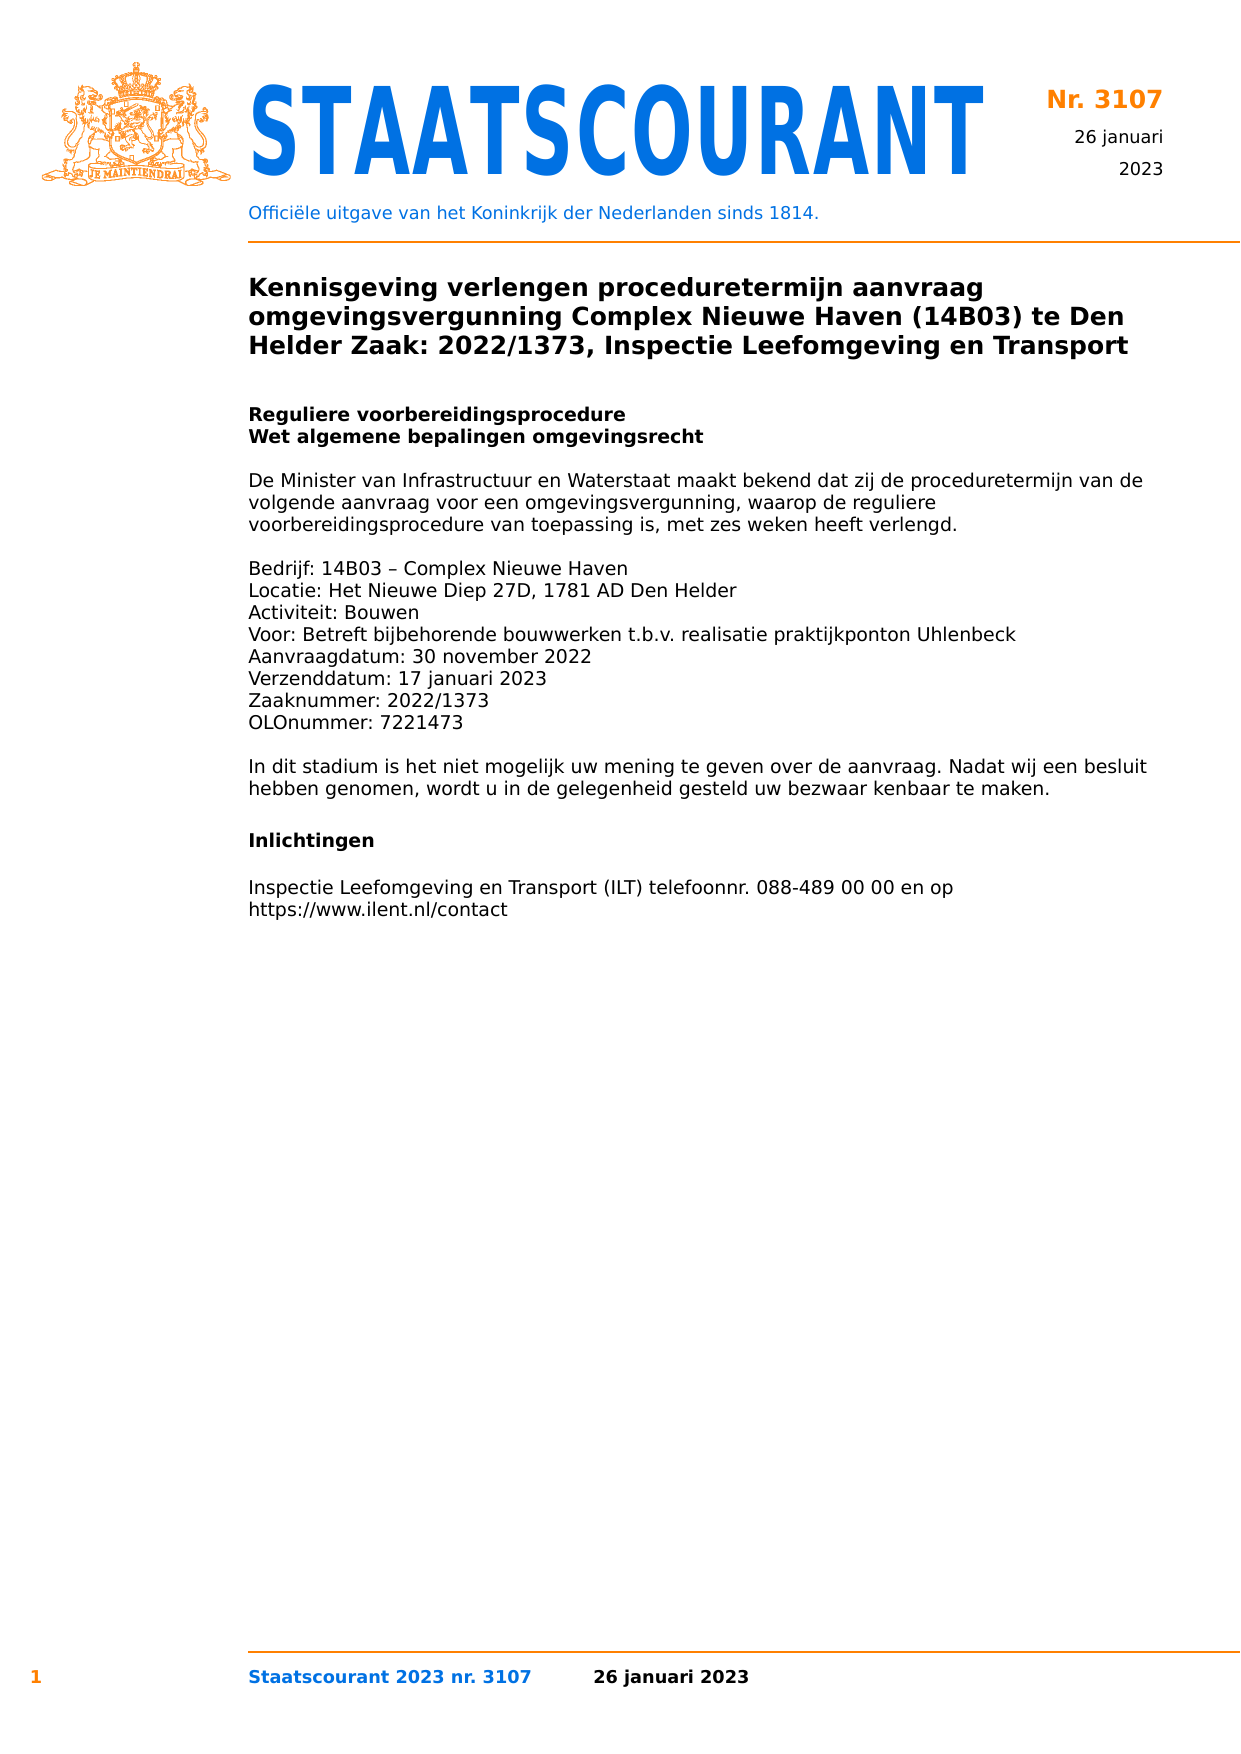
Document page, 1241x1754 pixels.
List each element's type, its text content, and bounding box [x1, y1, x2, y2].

text Aanvraagdatum: 30 november 2022 [248, 646, 1163, 668]
text Voor: Betreft bijbehorende bouwwerken t.b.v. realisatie praktijkponton Uhlenbeck [248, 624, 1163, 646]
text De Minister van Infrastructuur en Waterstaat maakt bekend dat zij de proceduretermijn van de volgende aanvraag voor een omgevingsvergunning, waarop de reguliere voorbereidingsprocedure van toepassing is, met zes weken heeft verlengd. [248, 470, 1163, 536]
table_cell 26 januari [998, 121, 1240, 153]
table_cell 2023 [998, 153, 1240, 203]
table_header STAATSCOURANT [248, 62, 998, 203]
subtitle Kennisgeving verlengen proceduretermijn aanvraag omgevingsvergunning Complex Nieuwe Haven (14B03) te Den Helder Zaak: 2022/1373, Inspectie Leefomgeving en Transport [248, 273, 1163, 361]
text Reguliere voorbereidingsprocedure [248, 404, 1163, 426]
text Bedrijf: 14B03 – Complex Nieuwe Haven [248, 558, 1163, 580]
text Zaaknummer: 2022/1373 [248, 690, 1163, 712]
text Verzenddatum: 17 januari 2023 [248, 668, 1163, 690]
table_cell Officiële uitgave van het Koninkrijk der Nederlanden sinds 1814. [248, 203, 1240, 241]
text Locatie: Het Nieuwe Diep 27D, 1781 AD Den Helder [248, 580, 1163, 602]
text Inspectie Leefomgeving en Transport (ILT) telefoonnr. 088-489 00 00 en op https://www.ilent.nl/contact [248, 877, 1163, 921]
subtitle Inlichtingen [248, 829, 1163, 852]
table_header [25, 62, 248, 241]
text Wet algemene bepalingen omgevingsrecht [248, 426, 1163, 448]
text In dit stadium is het niet mogelijk uw mening te geven over de aanvraag. Nadat wij een besluit hebben genomen, wordt u in de gelegenheid gesteld uw bezwaar kenbaar te maken. [248, 756, 1163, 799]
table_header Nr. 3107 [998, 62, 1240, 121]
text Activiteit: Bouwen [248, 602, 1163, 624]
picture [41, 62, 231, 186]
text OLOnummer: 7221473 [248, 712, 1163, 734]
